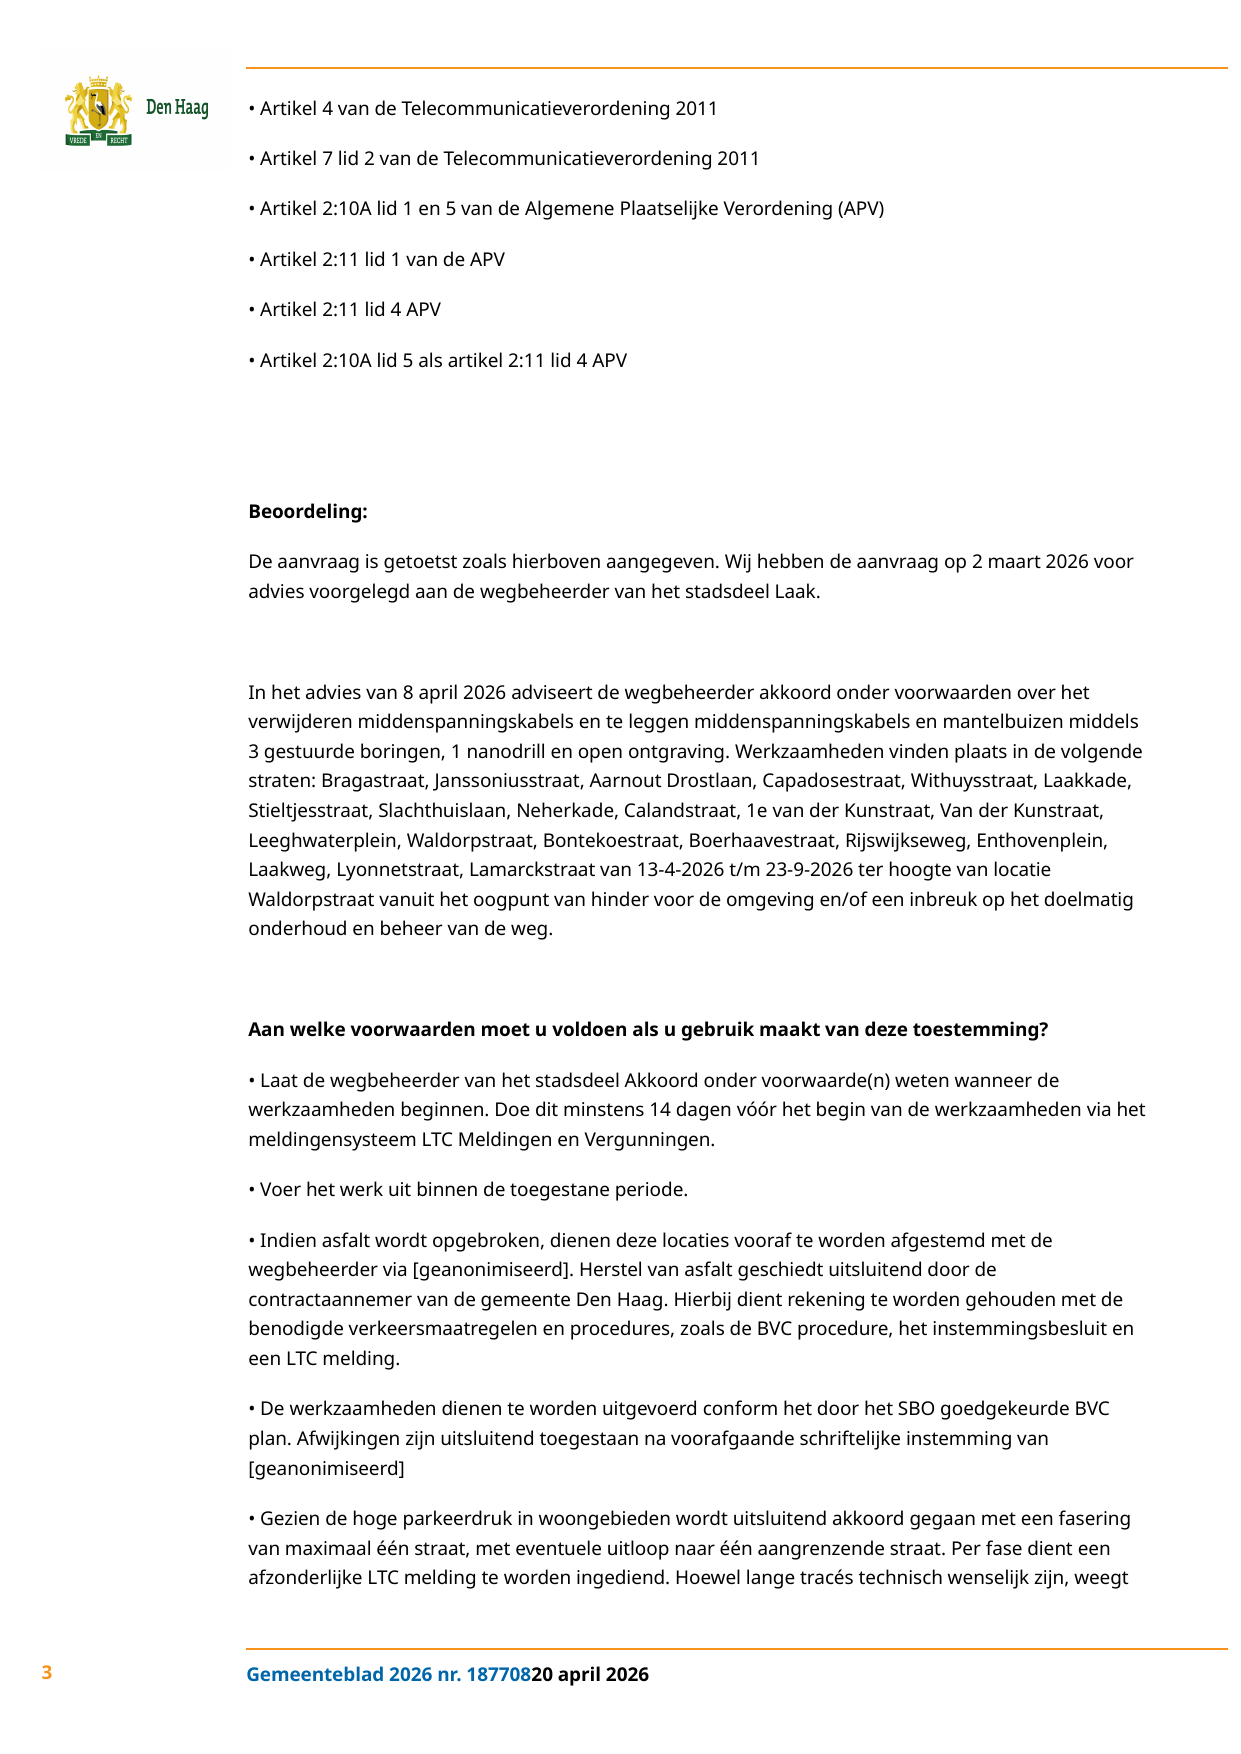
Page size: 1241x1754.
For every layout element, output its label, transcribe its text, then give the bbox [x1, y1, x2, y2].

text In het advies van 8 april 2026 adviseert de wegbeheerder akkoord onder voorwaarden over het verwijderen middenspanningskabels en te leggen middenspanningskabels en mantelbuizen middels 3 gestuurde boringen, 1 nanodrill en open ontgraving. Werkzaamheden vinden plaats in de volgende straten: Bragastraat, Janssoniusstraat, Aarnout Drostlaan, Capadosestraat, Withuysstraat, Laakkade, Stieltjesstraat, Slachthuislaan, Neherkade, Calandstraat, 1e van der Kunstraat, Van der Kunstraat, Leeghwaterplein, Waldorpstraat, Bontekoestraat, Boerhaavestraat, Rijswijkseweg, Enthovenplein, Laakweg, Lyonnetstraat, Lamarckstraat van 13-4-2026 t/m 23-9-2026 ter hoogte van locatie Waldorpstraat vanuit het oogpunt van hinder voor de omgeving en/of een inbreuk op het doelmatig onderhoud en beheer van de weg. [248, 679, 1152, 941]
text • Artikel 7 lid 2 van de Telecommunicatieverordening 2011 [248, 145, 1152, 171]
text • Artikel 4 van de Telecommunicatieverordening 2011 [248, 95, 1152, 121]
text De aanvraag is getoetst zoals hierboven aangegeven. Wij hebben de aanvraag op 2 maart 2026 voor advies voorgelegd aan de wegbeheerder van het stadsdeel Laak. [248, 548, 1152, 604]
text • Artikel 2:10A lid 1 en 5 van de Algemene Plaatselijke Verordening (APV) [248, 196, 1152, 221]
text • Gezien de hoge parkeerdruk in woongebieden wordt uitsluitend akkoord gegaan met een fasering van maximaal één straat, met eventuele uitloop naar één aangrenzende straat. Per fase dient een afzonderlijke LTC melding te worden ingediend. Hoewel lange tracés technisch wenselijk zijn, weegt [248, 1505, 1152, 1590]
text • De werkzaamheden dienen te worden uitgevoerd conform het door het SBO goedgekeurde BVC plan. Afwijkingen zijn uitsluitend toegestaan na voorafgaande schriftelijke instemming van [geanonimiseerd] [248, 1396, 1152, 1481]
text • Artikel 2:11 lid 1 van de APV [248, 246, 1152, 272]
picture [41, 47, 231, 172]
text Aan welke voorwaarden moet u voldoen als u gebruik maakt van deze toestemming? [248, 1016, 1152, 1042]
text • Artikel 2:11 lid 4 APV [248, 296, 1152, 322]
text • Indien asfalt wordt opgebroken, dienen deze locaties vooraf te worden afgestemd met de wegbeheerder via [geanonimiseerd]. Herstel van asfalt geschiedt uitsluitend door de contractaannemer van de gemeente Den Haag. Hierbij dient rekening te worden gehouden met de benodigde verkeersmaatregelen en procedures, zoals de BVC procedure, het instemmingsbesluit en een LTC melding. [248, 1227, 1152, 1371]
text Beoordeling: [248, 498, 1152, 524]
text • Laat de wegbeheerder van het stadsdeel Akkoord onder voorwaarde(n) weten wanneer de werkzaamheden beginnen. Doe dit minstens 14 dagen vóór het begin van de werkzaamheden via het meldingensysteem LTC Meldingen en Vergunningen. [248, 1067, 1152, 1152]
text • Voer het werk uit binnen de toegestane periode. [248, 1176, 1152, 1202]
text • Artikel 2:10A lid 5 als artikel 2:11 lid 4 APV [248, 347, 1152, 373]
